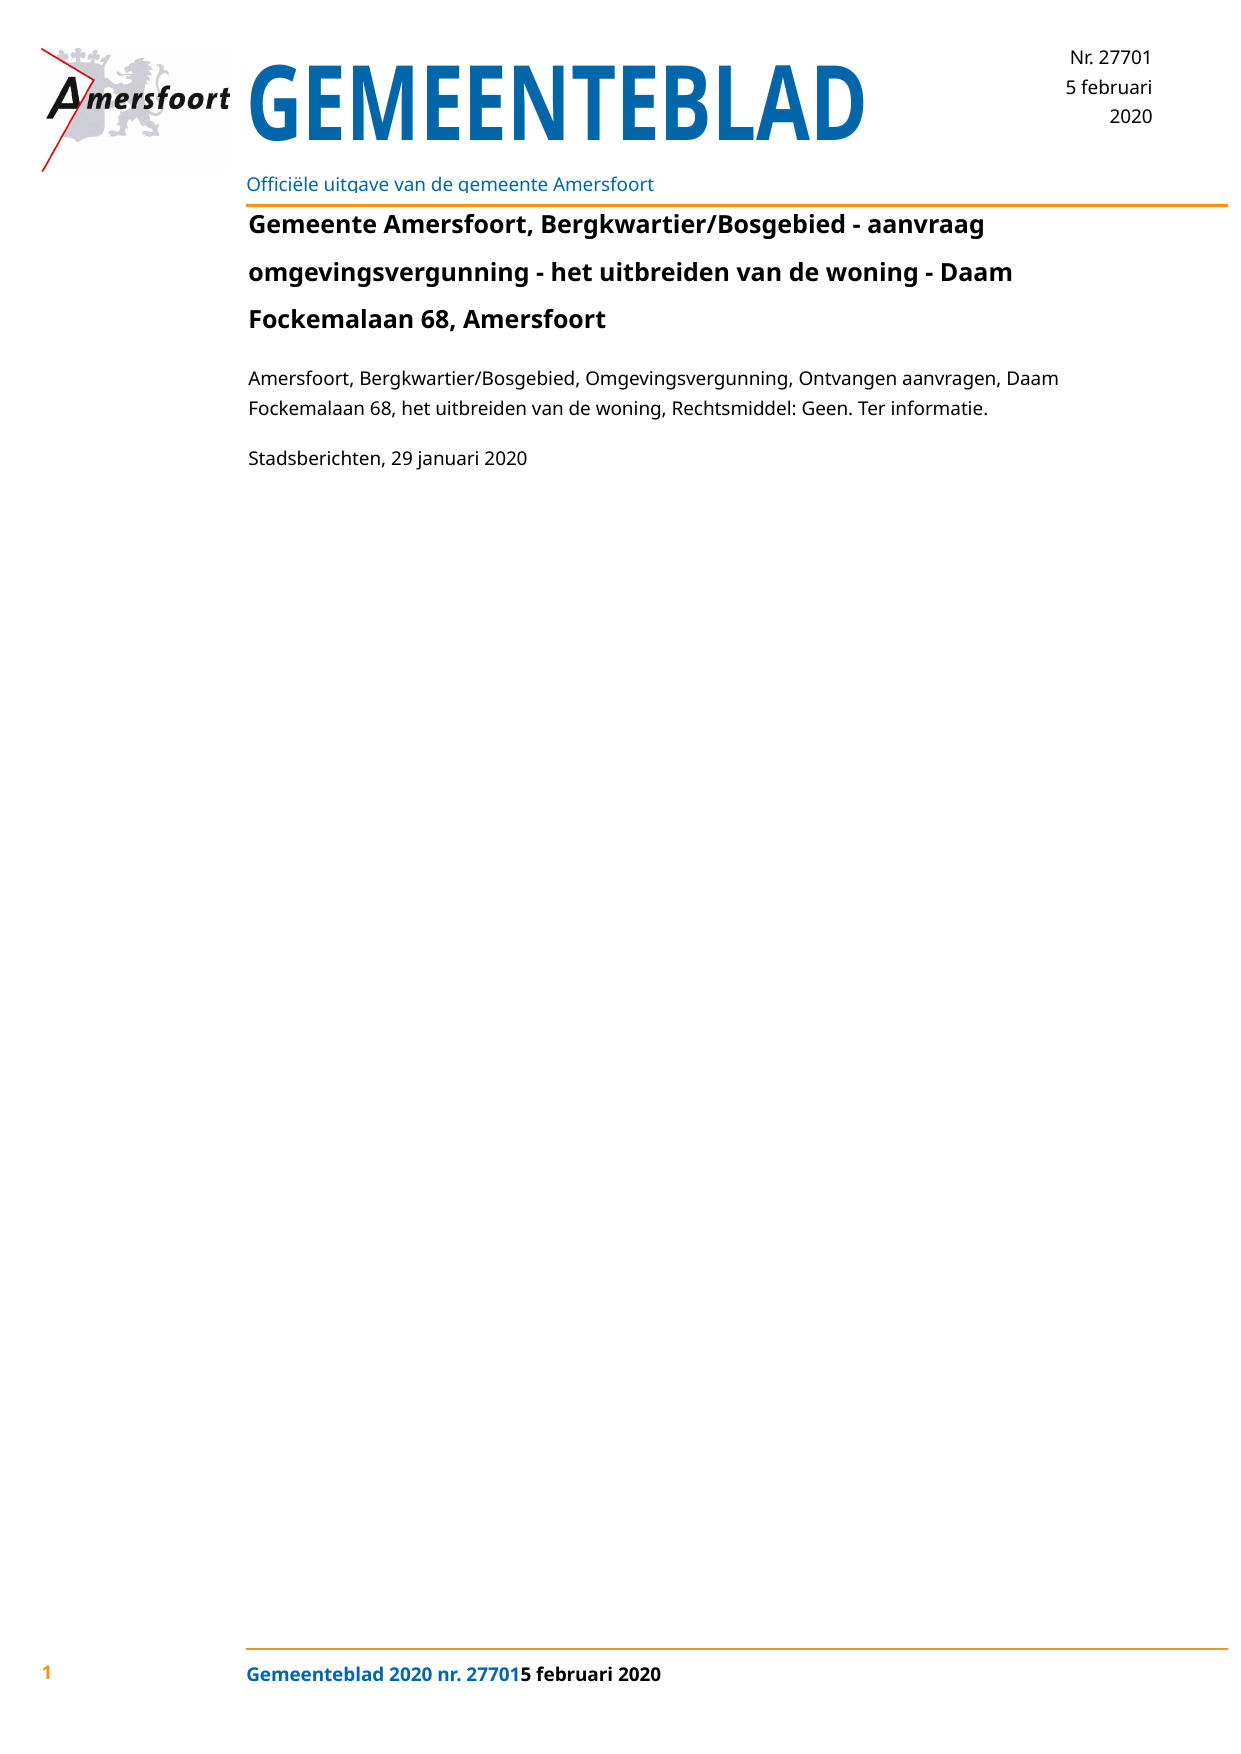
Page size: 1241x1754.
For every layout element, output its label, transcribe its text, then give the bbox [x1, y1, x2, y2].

picture [41, 47, 231, 172]
text Gemeente Amersfoort, Bergkwartier/Bosgebied - aanvraag omgevingsvergunning - het uitbreiden van de woning - Daam Fockemalaan 68, Amersfoort [248, 207, 1152, 336]
text Stadsberichten, 29 januari 2020 [248, 446, 1152, 471]
text Amersfoort, Bergkwartier/Bosgebied, Omgevingsvergunning, Ontvangen aanvragen, Daam Fockemalaan 68, het uitbreiden van de woning, Rechtsmiddel: Geen. Ter informatie. [248, 366, 1152, 421]
